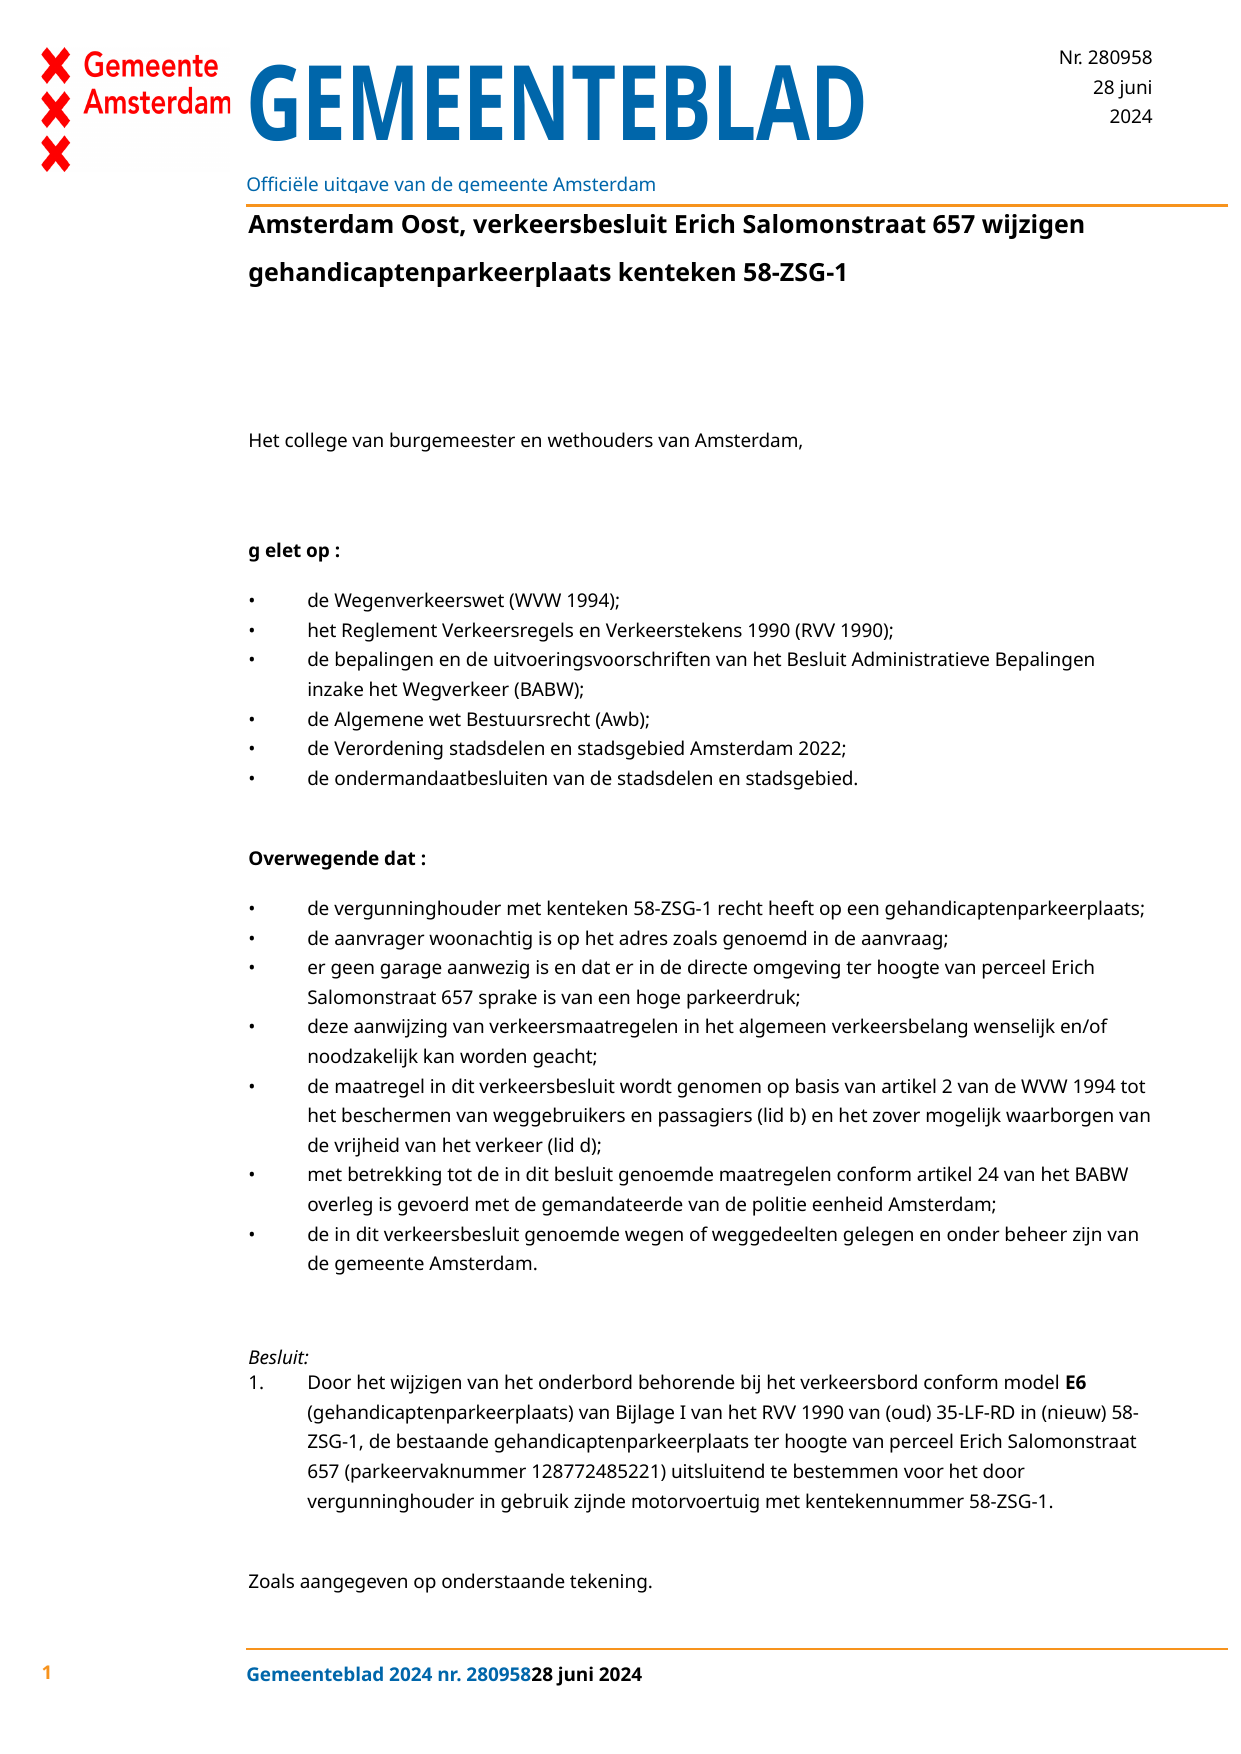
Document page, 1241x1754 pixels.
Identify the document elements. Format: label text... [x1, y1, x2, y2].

text Besluit: [248, 1344, 1152, 1369]
list de Wegenverkeerswet (WVW 1994); [248, 587, 1152, 613]
list de Algemene wet Bestuursrecht (Awb); [248, 706, 1152, 731]
list de ondermandaatbesluiten van de stadsdelen en stadsgebied. [248, 765, 1152, 791]
list de bepalingen en de uitvoeringsvoorschriften van het Besluit Administratieve Bepalingen inzake het Wegverkeer (BABW); [248, 647, 1152, 702]
text g elet op : [248, 537, 1152, 563]
list deze aanwijzing van verkeersmaatregelen in het algemeen verkeersbelang wenselijk en/of noodzakelijk kan worden geacht; [248, 1014, 1152, 1069]
picture [41, 47, 231, 172]
text Overwegende dat : [248, 845, 1152, 871]
list er geen garage aanwezig is en dat er in de directe omgeving ter hoogte van perceel Erich Salomonstraat 657 sprake is van een hoge parkeerdruk; [248, 954, 1152, 1010]
list de maatregel in dit verkeersbesluit wordt genomen op basis van artikel 2 van de WVW 1994 tot het beschermen van weggebruikers en passagiers (lid b) en het zover mogelijk waarborgen van de vrijheid van het verkeer (lid d); [248, 1073, 1152, 1158]
list het Reglement Verkeersregels en Verkeerstekens 1990 (RVV 1990); [248, 617, 1152, 643]
list de Verordening stadsdelen en stadsgebied Amsterdam 2022; [248, 735, 1152, 761]
text Zoals aangegeven op onderstaande tekening. [248, 1568, 1152, 1594]
list met betrekking tot de in dit besluit genoemde maatregelen conform artikel 24 van het BABW overleg is gevoerd met de gemandateerde van de politie eenheid Amsterdam; [248, 1162, 1152, 1217]
list de aanvrager woonachtig is op het adres zoals genoemd in de aanvraag; [248, 925, 1152, 951]
list de vergunninghouder met kenteken 58-ZSG-1 recht heeft op een gehandicaptenparkeerplaats; [248, 895, 1152, 921]
text Het college van burgemeester en wethouders van Amsterdam, [248, 427, 1152, 453]
text Amsterdam Oost, verkeersbesluit Erich Salomonstraat 657 wijzigen gehandicaptenparkeerplaats kenteken 58-ZSG-1 [248, 207, 1152, 288]
list de in dit verkeersbesluit genoemde wegen of weggedeelten gelegen en onder beheer zijn van de gemeente Amsterdam. [248, 1221, 1152, 1276]
list Door het wijzigen van het onderbord behorende bij het verkeersbord conform model E6 (gehandicaptenparkeerplaats) van Bijlage I van het RVV 1990 van (oud) 35-LF-RD in (nieuw) 58-ZSG-1, de bestaande gehandicaptenparkeerplaats ter hoogte van perceel Erich Salomonstraat 657 (parkeervaknummer 128772485221) uitsluitend te bestemmen voor het door vergunninghouder in gebruik zijnde motorvoertuig met kentekennummer 58-ZSG-1. [248, 1369, 1152, 1514]
